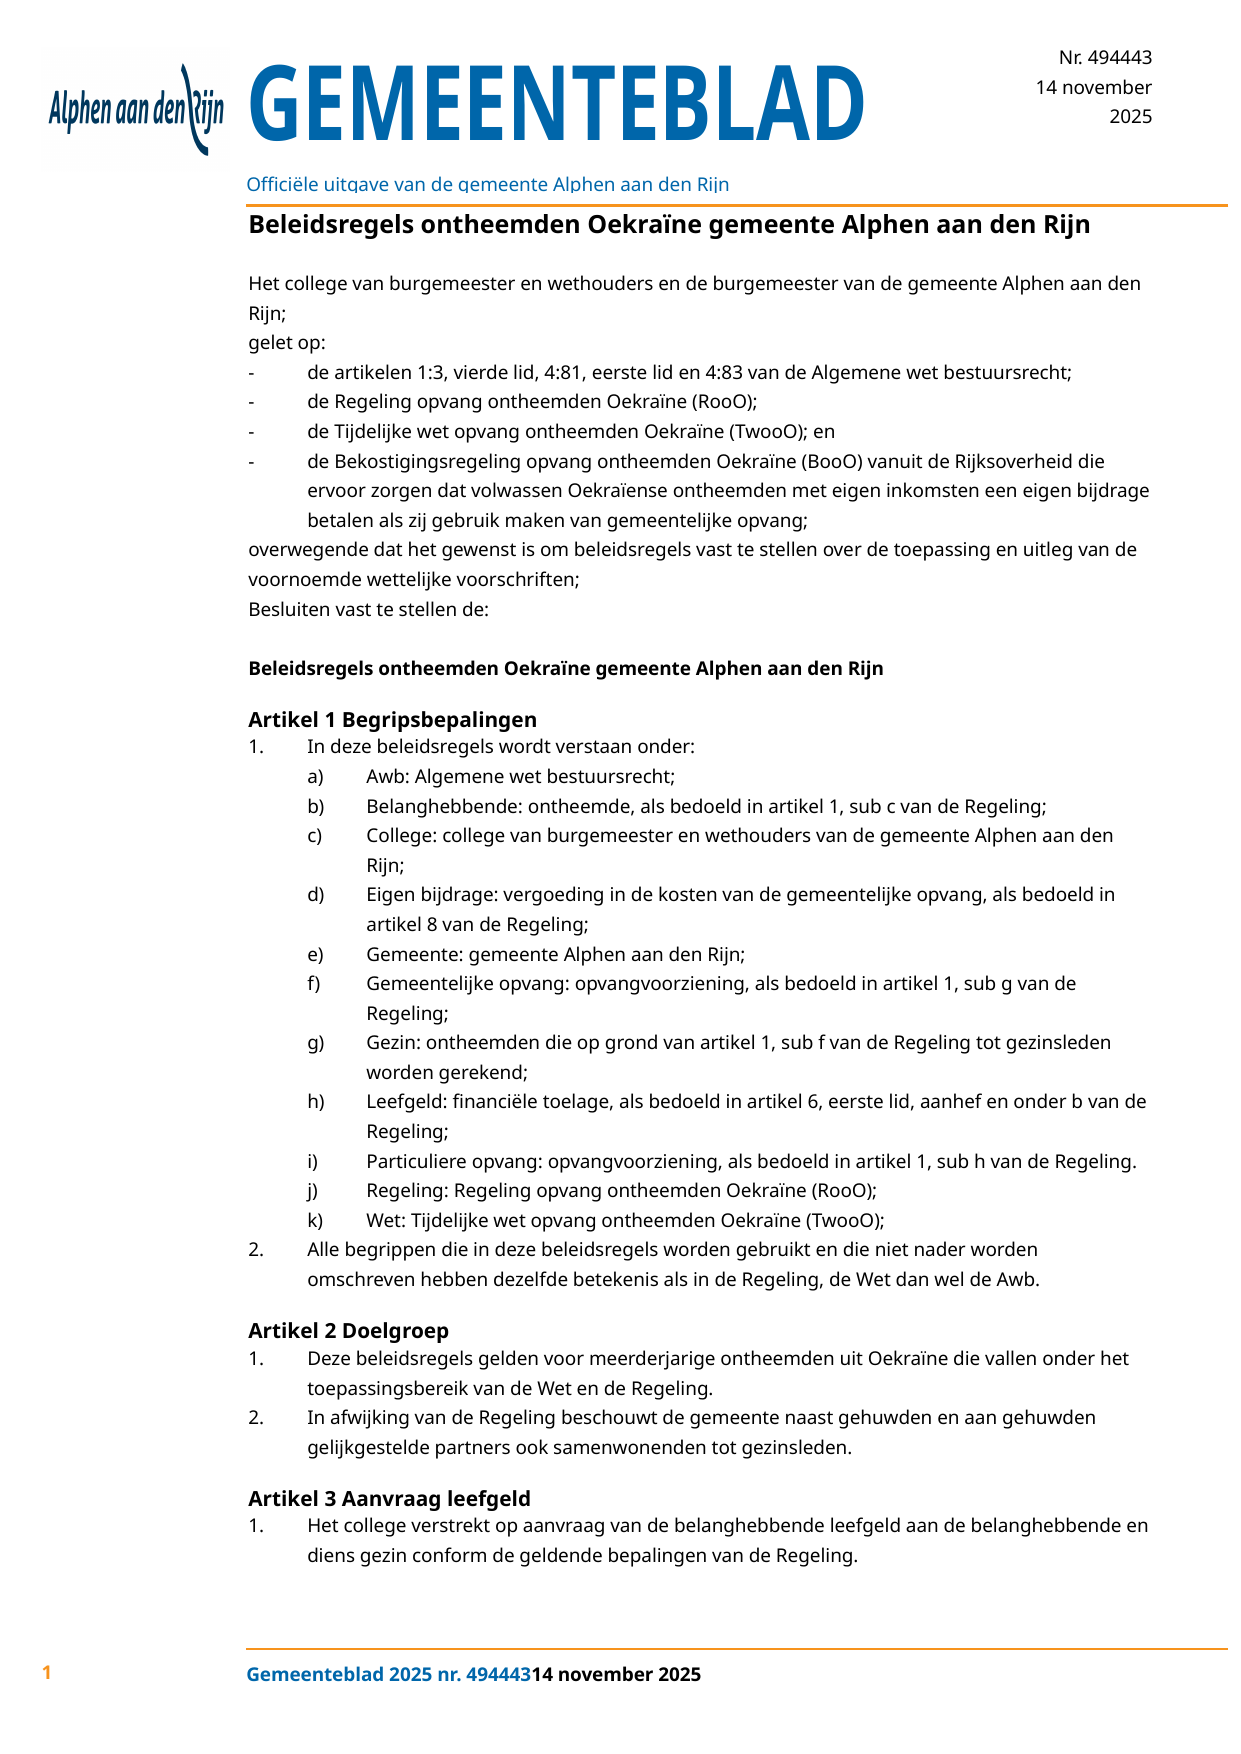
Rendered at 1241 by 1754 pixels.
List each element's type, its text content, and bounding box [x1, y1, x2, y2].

list de Tijdelijke wet opvang ontheemden Oekraïne (TwooO); en [248, 418, 1152, 444]
list de Regeling opvang ontheemden Oekraïne (RooO); [248, 389, 1152, 414]
list College: college van burgemeester en wethouders van de gemeente Alphen aan den Rijn; [307, 822, 1152, 878]
list In afwijking van de Regeling beschouwt de gemeente naast gehuwden en aan gehuwden gelijkgestelde partners ook samenwonenden tot gezinsleden. [248, 1404, 1152, 1459]
list Eigen bijdrage: vergoeding in de kosten van de gemeentelijke opvang, als bedoeld in artikel 8 van de Regeling; [307, 882, 1152, 937]
text Artikel 1 Begripsbepalingen [248, 705, 1152, 734]
text Artikel 3 Aanvraag leefgeld [248, 1484, 1152, 1513]
list de Bekostigingsregeling opvang ontheemden Oekraïne (BooO) vanuit de Rijksoverheid die ervoor zorgen dat volwassen Oekraïense ontheemden met eigen inkomsten een eigen bijdrage betalen als zij gebruik maken van gemeentelijke opvang; [248, 448, 1152, 533]
list Gemeentelijke opvang: opvangvoorziening, als bedoeld in artikel 1, sub g van de Regeling; [307, 970, 1152, 1026]
text overwegende dat het gewenst is om beleidsregels vast te stellen over de toepassing en uitleg van de voornoemde wettelijke voorschriften; [248, 537, 1152, 592]
list Belanghebbende: ontheemde, als bedoeld in artikel 1, sub c van de Regeling; [307, 793, 1152, 819]
list Het college verstrekt op aanvraag van de belanghebbende leefgeld aan de belanghebbende en diens gezin conform de geldende bepalingen van de Regeling. [248, 1513, 1152, 1568]
picture [41, 47, 231, 172]
list Gemeente: gemeente Alphen aan den Rijn; [307, 941, 1152, 967]
list Regeling: Regeling opvang ontheemden Oekraïne (RooO); [307, 1177, 1152, 1203]
list Particuliere opvang: opvangvoorziening, als bedoeld in artikel 1, sub h van de Regeling. [307, 1148, 1152, 1174]
text Het college van burgemeester en wethouders en de burgemeester van de gemeente Alphen aan den Rijn; [248, 270, 1152, 326]
list Deze beleidsregels gelden voor meerderjarige ontheemden uit Oekraïne die vallen onder het toepassingsbereik van de Wet en de Regeling. [248, 1345, 1152, 1400]
text Beleidsregels ontheemden Oekraïne gemeente Alphen aan den Rijn [248, 207, 1152, 241]
text gelet op: [248, 329, 1152, 355]
list Alle begrippen die in deze beleidsregels worden gebruikt en die niet nader worden omschreven hebben dezelfde betekenis als in de Regeling, de Wet dan wel de Awb. [248, 1237, 1152, 1292]
text Artikel 2 Doelgroep [248, 1317, 1152, 1345]
list Wet: Tijdelijke wet opvang ontheemden Oekraïne (TwooO); [307, 1207, 1152, 1233]
list Leefgeld: financiële toelage, als bedoeld in artikel 6, eerste lid, aanhef en onder b van de Regeling; [307, 1089, 1152, 1144]
list de artikelen 1:3, vierde lid, 4:81, eerste lid en 4:83 van de Algemene wet bestuursrecht; [248, 359, 1152, 385]
text Beleidsregels ontheemden Oekraïne gemeente Alphen aan den Rijn [248, 655, 1152, 681]
list Gezin: ontheemden die op grond van artikel 1, sub f van de Regeling tot gezinsleden worden gerekend; [307, 1029, 1152, 1085]
list Awb: Algemene wet bestuursrecht; [307, 763, 1152, 789]
list In deze beleidsregels wordt verstaan onder: [248, 734, 1152, 759]
text Besluiten vast te stellen de: [248, 596, 1152, 621]
